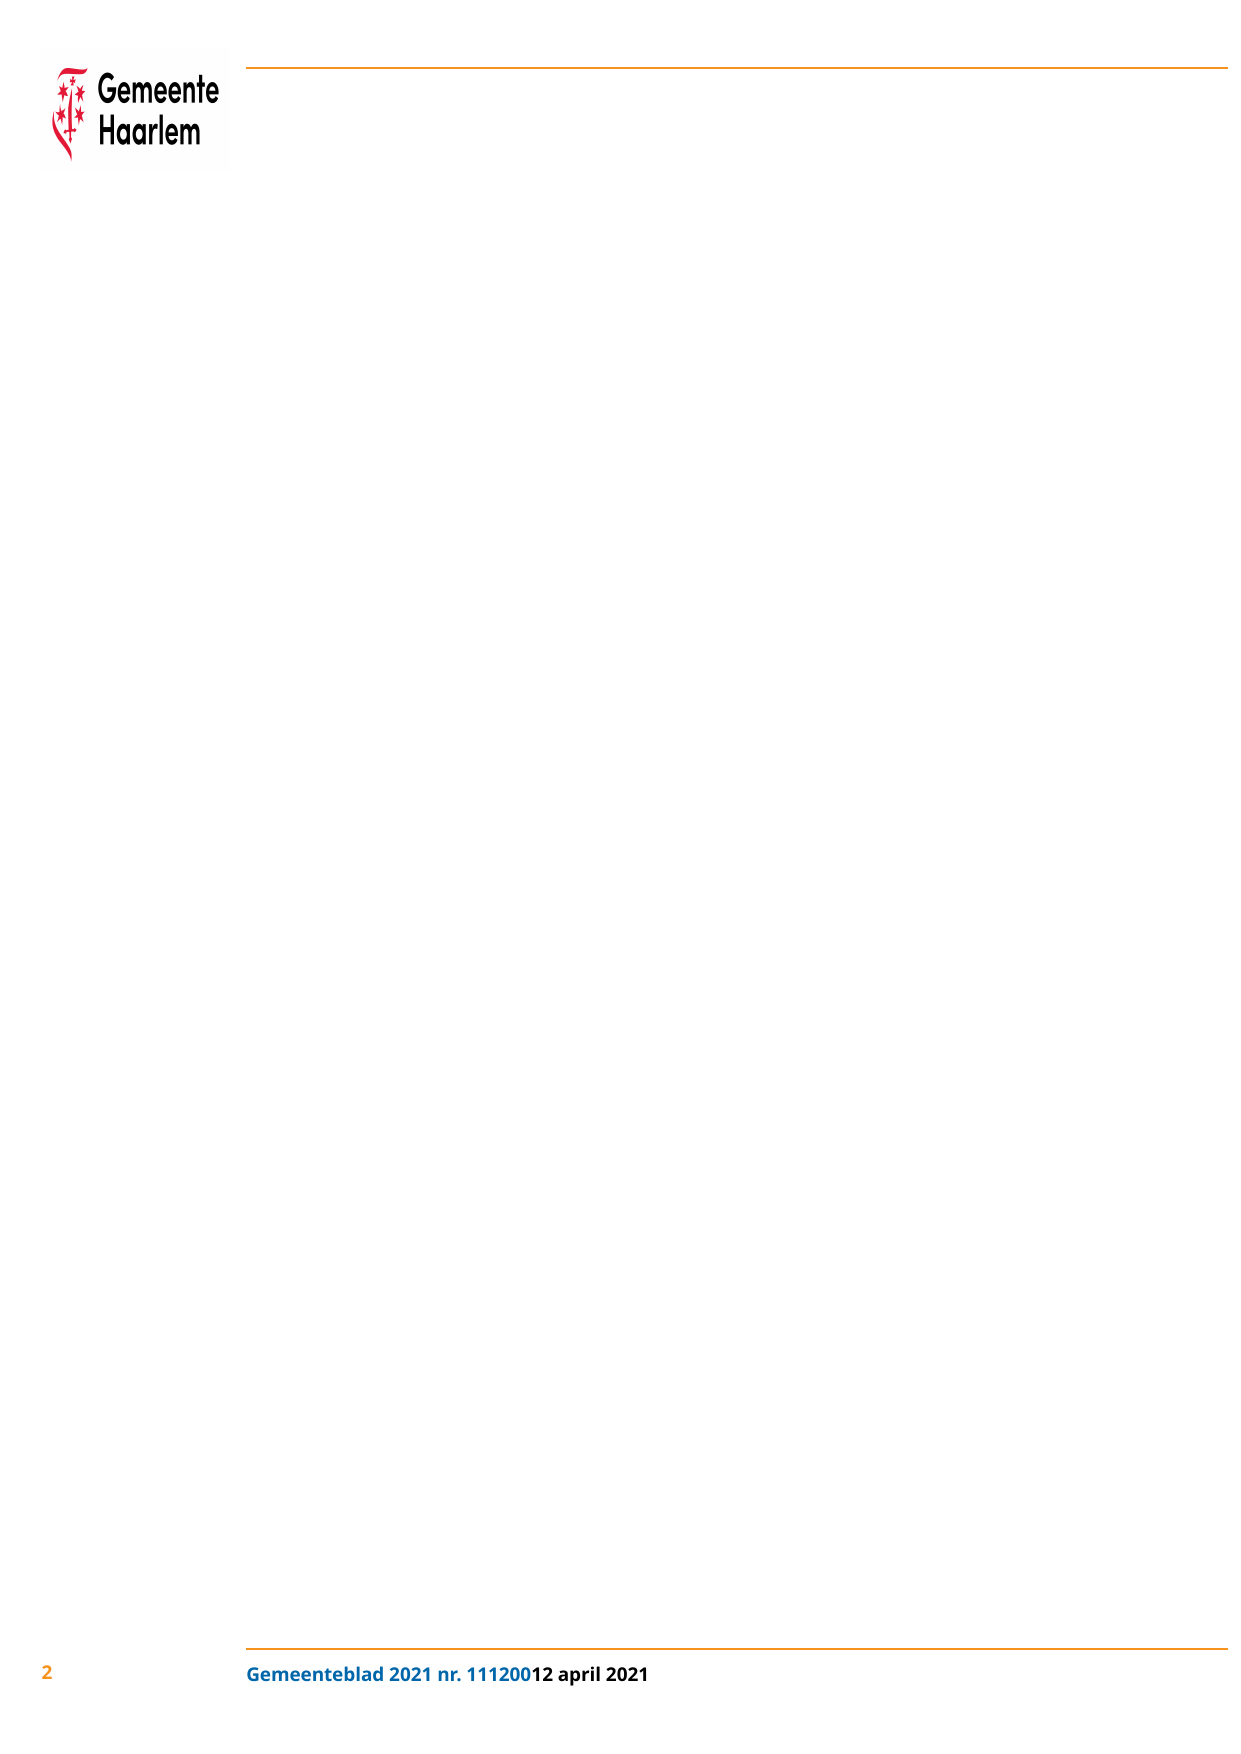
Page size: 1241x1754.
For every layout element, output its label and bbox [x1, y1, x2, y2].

picture [41, 47, 231, 172]
